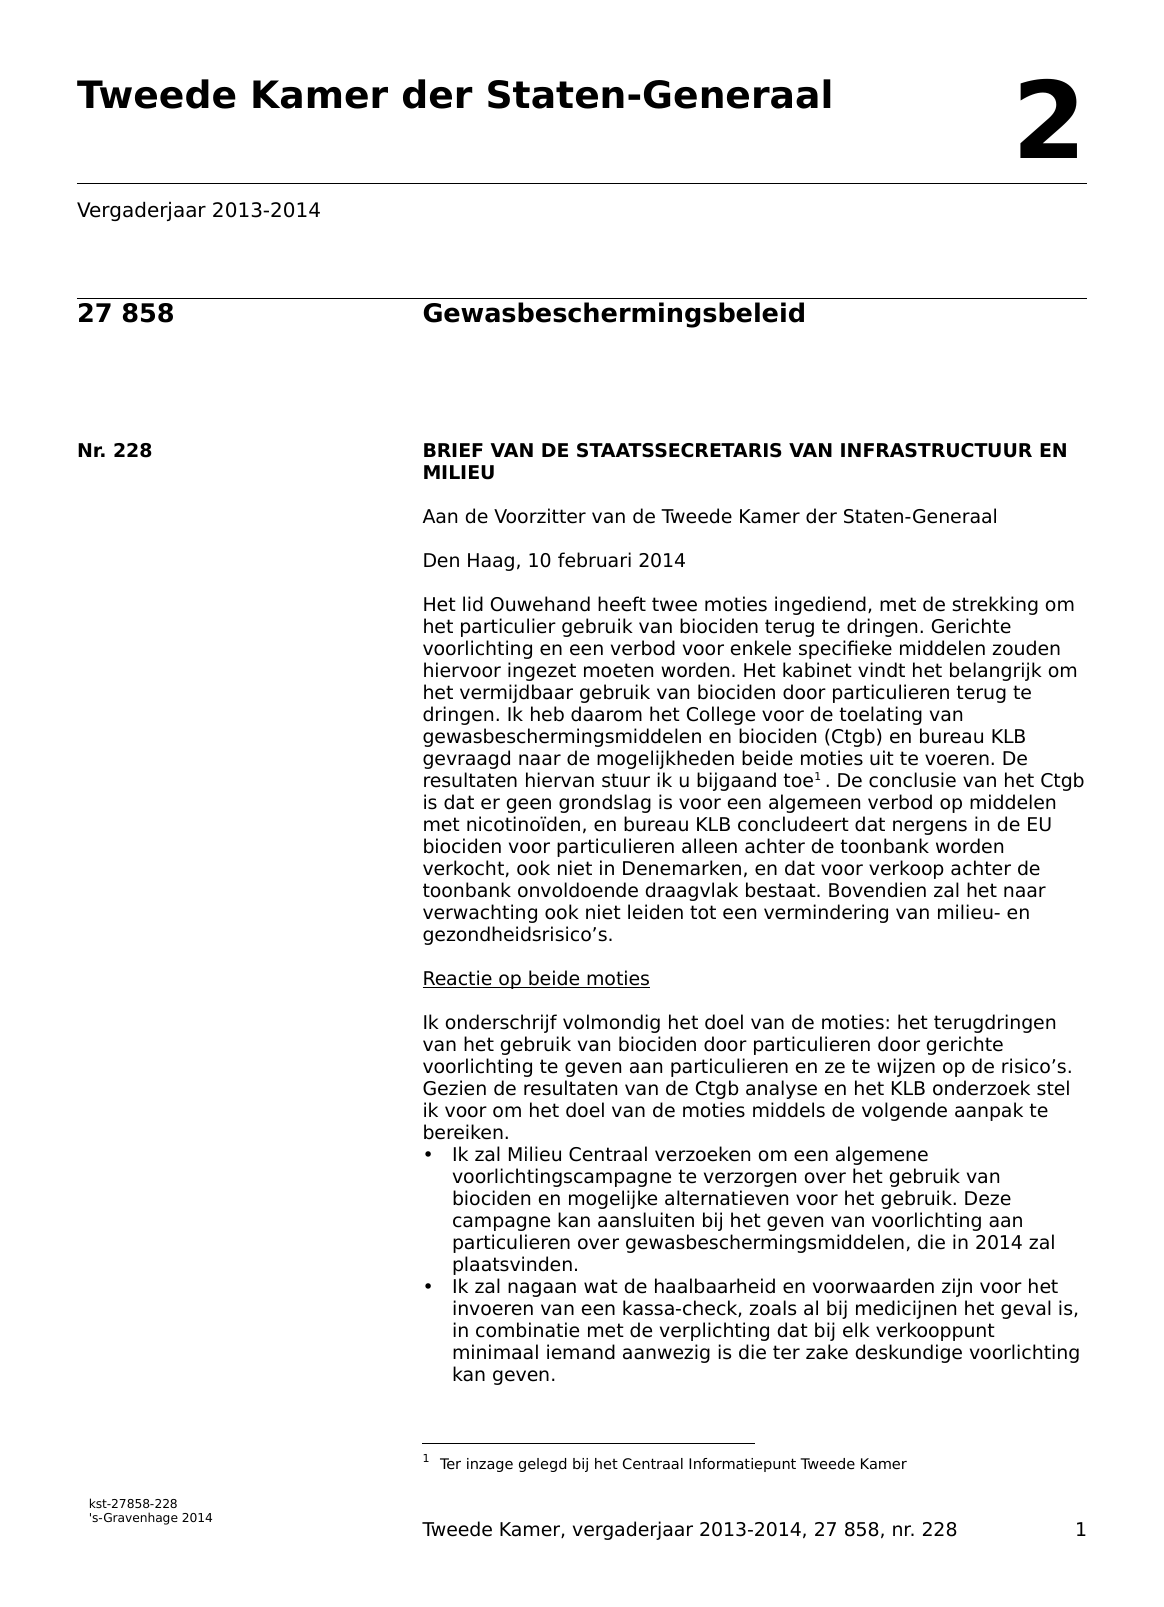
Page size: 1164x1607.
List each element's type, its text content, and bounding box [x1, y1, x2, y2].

table_header Tweede Kamer der Staten-Generaal [77, 59, 886, 183]
text Den Haag, 10 februari 2014 [422, 550, 1087, 572]
text Het lid Ouwehand heeft twee moties ingediend, met de strekking om het particulier gebruik van biociden terug te dringen. Gerichte voorlichting en een verbod voor enkele specifieke middelen zouden hiervoor ingezet moeten worden. Het kabinet vindt het belangrijk om het vermijdbaar gebruik van biociden door particulieren terug te dringen. Ik heb daarom het College voor de toelating van gewasbeschermingsmiddelen en biociden (Ctgb) en bureau KLB gevraagd naar de mogelijkheden beide moties uit te voeren. De resultaten hiervan stuur ik u bijgaand toe. De conclusie van het Ctgb is dat er geen grondslag is voor een algemeen verbod op middelen met nicotinoïden, en bureau KLB concludeert dat nergens in de EU biociden voor particulieren alleen achter de toonbank worden verkocht, ook niet in Denemarken, en dat voor verkoop achter de toonbank onvoldoende draagvlak bestaat. Bovendien zal het naar verwachting ook niet leiden tot een vermindering van milieu- en gezondheidsrisico’s. [422, 594, 1087, 946]
text kst-27858-228 [88, 1497, 323, 1511]
text Ter inzage gelegd bij het Centraal Informatiepunt Tweede Kamer [422, 1452, 1087, 1474]
table_header 2 [886, 59, 1087, 183]
subtitle Nr. 228 BRIEF VAN DE STAATSSECRETARIS VAN INFRASTRUCTUUR EN MILIEU [77, 440, 1087, 484]
subtitle Reactie op beide moties [422, 968, 1087, 990]
table_cell Vergaderjaar 2013-2014 [77, 184, 1087, 298]
text Aan de Voorzitter van de Tweede Kamer der Staten-Generaal [422, 506, 1087, 528]
text • Ik zal Milieu Centraal verzoeken om een algemene voorlichtingscampagne te verzorgen over het gebruik van biociden en mogelijke alternatieven voor het gebruik. Deze campagne kan aansluiten bij het geven van voorlichting aan particulieren over gewasbeschermingsmiddelen, die in 2014 zal plaatsvinden. [422, 1144, 1087, 1276]
text Ik onderschrijf volmondig het doel van de moties: het terugdringen van het gebruik van biociden door particulieren door gerichte voorlichting te geven aan particulieren en ze te wijzen op de risico’s. Gezien de resultaten van de Ctgb analyse en het KLB onderzoek stel ik voor om het doel van de moties middels de volgende aanpak te bereiken. [422, 1012, 1087, 1144]
text 's-Gravenhage 2014 [88, 1511, 323, 1525]
text • Ik zal nagaan wat de haalbaarheid en voorwaarden zijn voor het invoeren van een kassa-check, zoals al bij medicijnen het geval is, in combinatie met de verplichting dat bij elk verkooppunt minimaal iemand aanwezig is die ter zake deskundige voorlichting kan geven. [422, 1276, 1087, 1386]
subtitle 27 858 Gewasbeschermingsbeleid [77, 299, 1087, 329]
